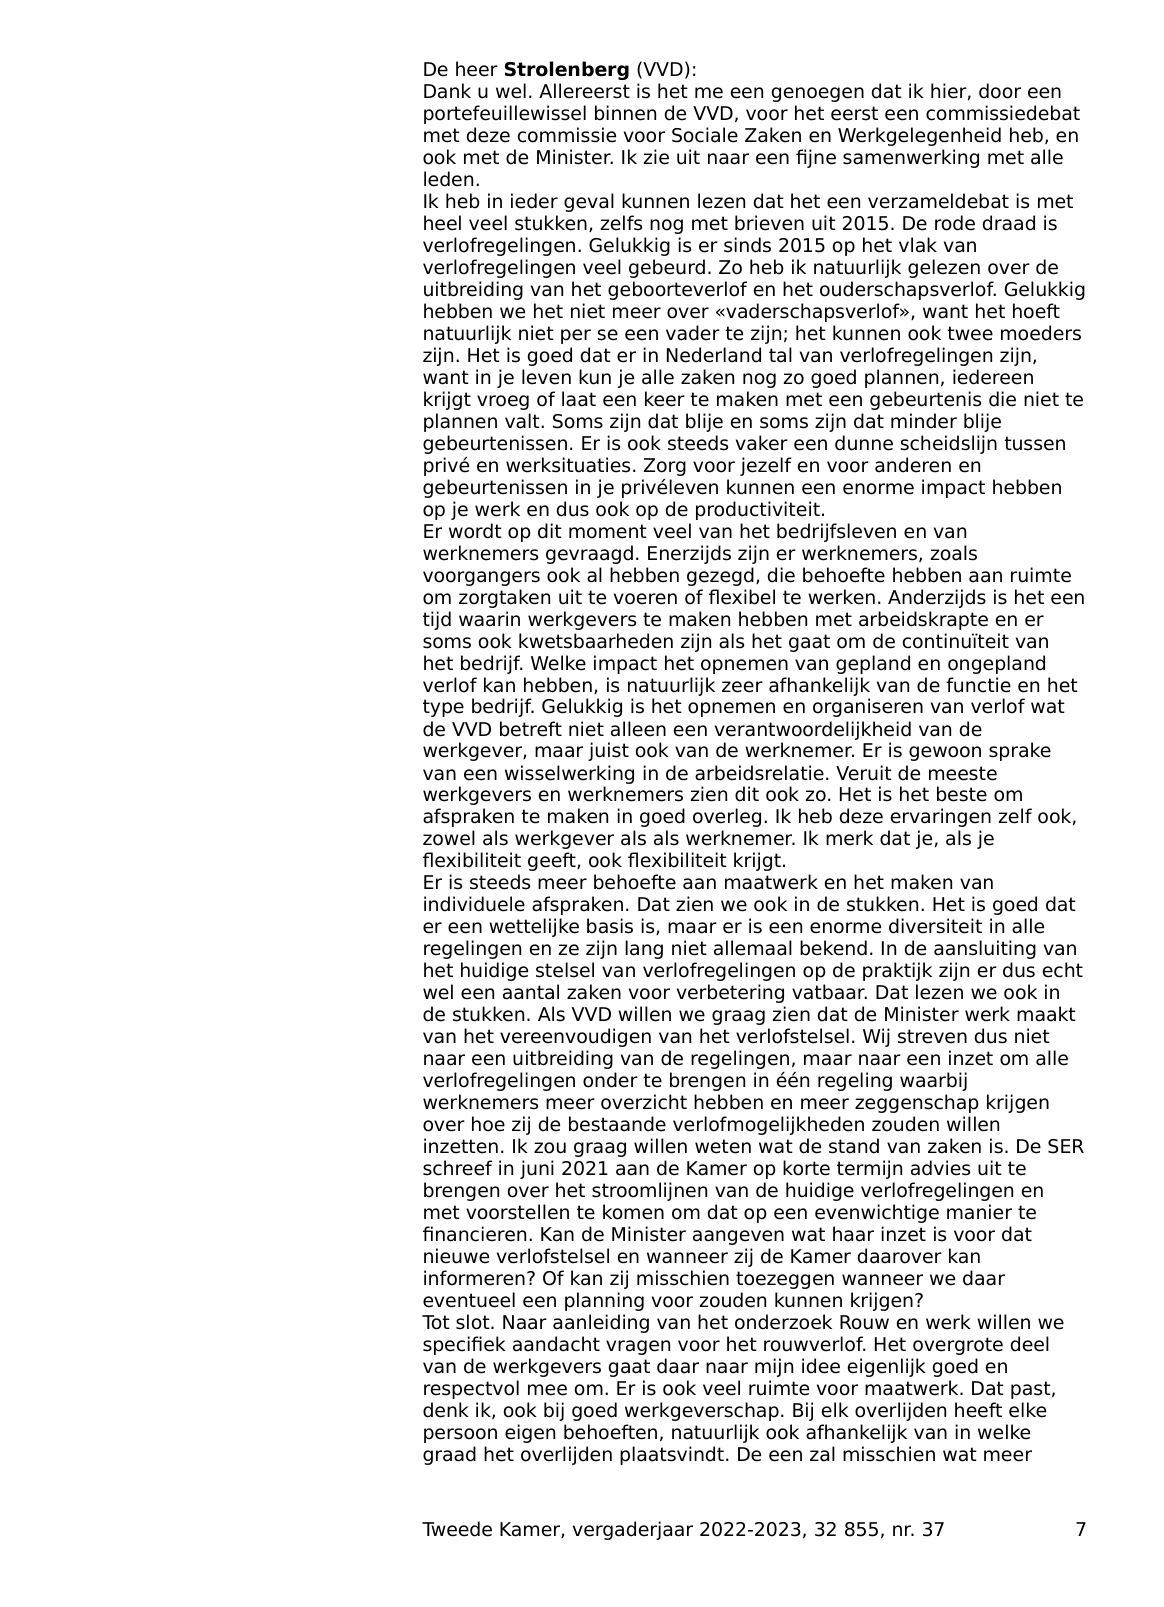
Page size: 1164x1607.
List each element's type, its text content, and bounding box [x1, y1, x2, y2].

text Er wordt op dit moment veel van het bedrijfsleven en van werknemers gevraagd. Enerzijds zijn er werknemers, zoals voorgangers ook al hebben gezegd, die behoefte hebben aan ruimte om zorgtaken uit te voeren of flexibel te werken. Anderzijds is het een tijd waarin werkgevers te maken hebben met arbeidskrapte en er soms ook kwetsbaarheden zijn als het gaat om de continuïteit van het bedrijf. Welke impact het opnemen van gepland en ongepland verlof kan hebben, is natuurlijk zeer afhankelijk van de functie en het type bedrijf. Gelukkig is het opnemen en organiseren van verlof wat de VVD betreft niet alleen een verantwoordelijkheid van de werkgever, maar juist ook van de werknemer. Er is gewoon sprake van een wisselwerking in de arbeidsrelatie. Veruit de meeste werkgevers en werknemers zien dit ook zo. Het is het beste om afspraken te maken in goed overleg. Ik heb deze ervaringen zelf ook, zowel als werkgever als als werknemer. Ik merk dat je, als je flexibiliteit geeft, ook flexibiliteit krijgt. [422, 521, 1087, 872]
text De heer Strolenberg (VVD): [422, 59, 1087, 81]
text Ik heb in ieder geval kunnen lezen dat het een verzameldebat is met heel veel stukken, zelfs nog met brieven uit 2015. De rode draad is verlofregelingen. Gelukkig is er sinds 2015 op het vlak van verlofregelingen veel gebeurd. Zo heb ik natuurlijk gelezen over de uitbreiding van het geboorteverlof en het ouderschapsverlof. Gelukkig hebben we het niet meer over «vaderschapsverlof», want het hoeft natuurlijk niet per se een vader te zijn; het kunnen ook twee moeders zijn. Het is goed dat er in Nederland tal van verlofregelingen zijn, want in je leven kun je alle zaken nog zo goed plannen, iedereen krijgt vroeg of laat een keer te maken met een gebeurtenis die niet te plannen valt. Soms zijn dat blije en soms zijn dat minder blije gebeurtenissen. Er is ook steeds vaker een dunne scheidslijn tussen privé en werksituaties. Zorg voor jezelf en voor anderen en gebeurtenissen in je privéleven kunnen een enorme impact hebben op je werk en dus ook op de productiviteit. [422, 191, 1087, 521]
text Dank u wel. Allereerst is het me een genoegen dat ik hier, door een portefeuillewissel binnen de VVD, voor het eerst een commissiedebat met deze commissie voor Sociale Zaken en Werkgelegenheid heb, en ook met de Minister. Ik zie uit naar een fijne samenwerking met alle leden. [422, 81, 1087, 191]
text Er is steeds meer behoefte aan maatwerk en het maken van individuele afspraken. Dat zien we ook in de stukken. Het is goed dat er een wettelijke basis is, maar er is een enorme diversiteit in alle regelingen en ze zijn lang niet allemaal bekend. In de aansluiting van het huidige stelsel van verlofregelingen op de praktijk zijn er dus echt wel een aantal zaken voor verbetering vatbaar. Dat lezen we ook in de stukken. Als VVD willen we graag zien dat de Minister werk maakt van het vereenvoudigen van het verlofstelsel. Wij streven dus niet naar een uitbreiding van de regelingen, maar naar een inzet om alle verlofregelingen onder te brengen in één regeling waarbij werknemers meer overzicht hebben en meer zeggenschap krijgen over hoe zij de bestaande verlofmogelijkheden zouden willen inzetten. Ik zou graag willen weten wat de stand van zaken is. De SER schreef in juni 2021 aan de Kamer op korte termijn advies uit te brengen over het stroomlijnen van de huidige verlofregelingen en met voorstellen te komen om dat op een evenwichtige manier te financieren. Kan de Minister aangeven wat haar inzet is voor dat nieuwe verlofstelsel en wanneer zij de Kamer daarover kan informeren? Of kan zij misschien toezeggen wanneer we daar eventueel een planning voor zouden kunnen krijgen? [422, 872, 1087, 1312]
text Tot slot. Naar aanleiding van het onderzoek Rouw en werk willen we specifiek aandacht vragen voor het rouwverlof. Het overgrote deel van de werkgevers gaat daar naar mijn idee eigenlijk goed en respectvol mee om. Er is ook veel ruimte voor maatwerk. Dat past, denk ik, ook bij goed werkgeverschap. Bij elk overlijden heeft elke persoon eigen behoeften, natuurlijk ook afhankelijk van in welke graad het overlijden plaatsvindt. De een zal misschien wat meer [422, 1312, 1087, 1466]
